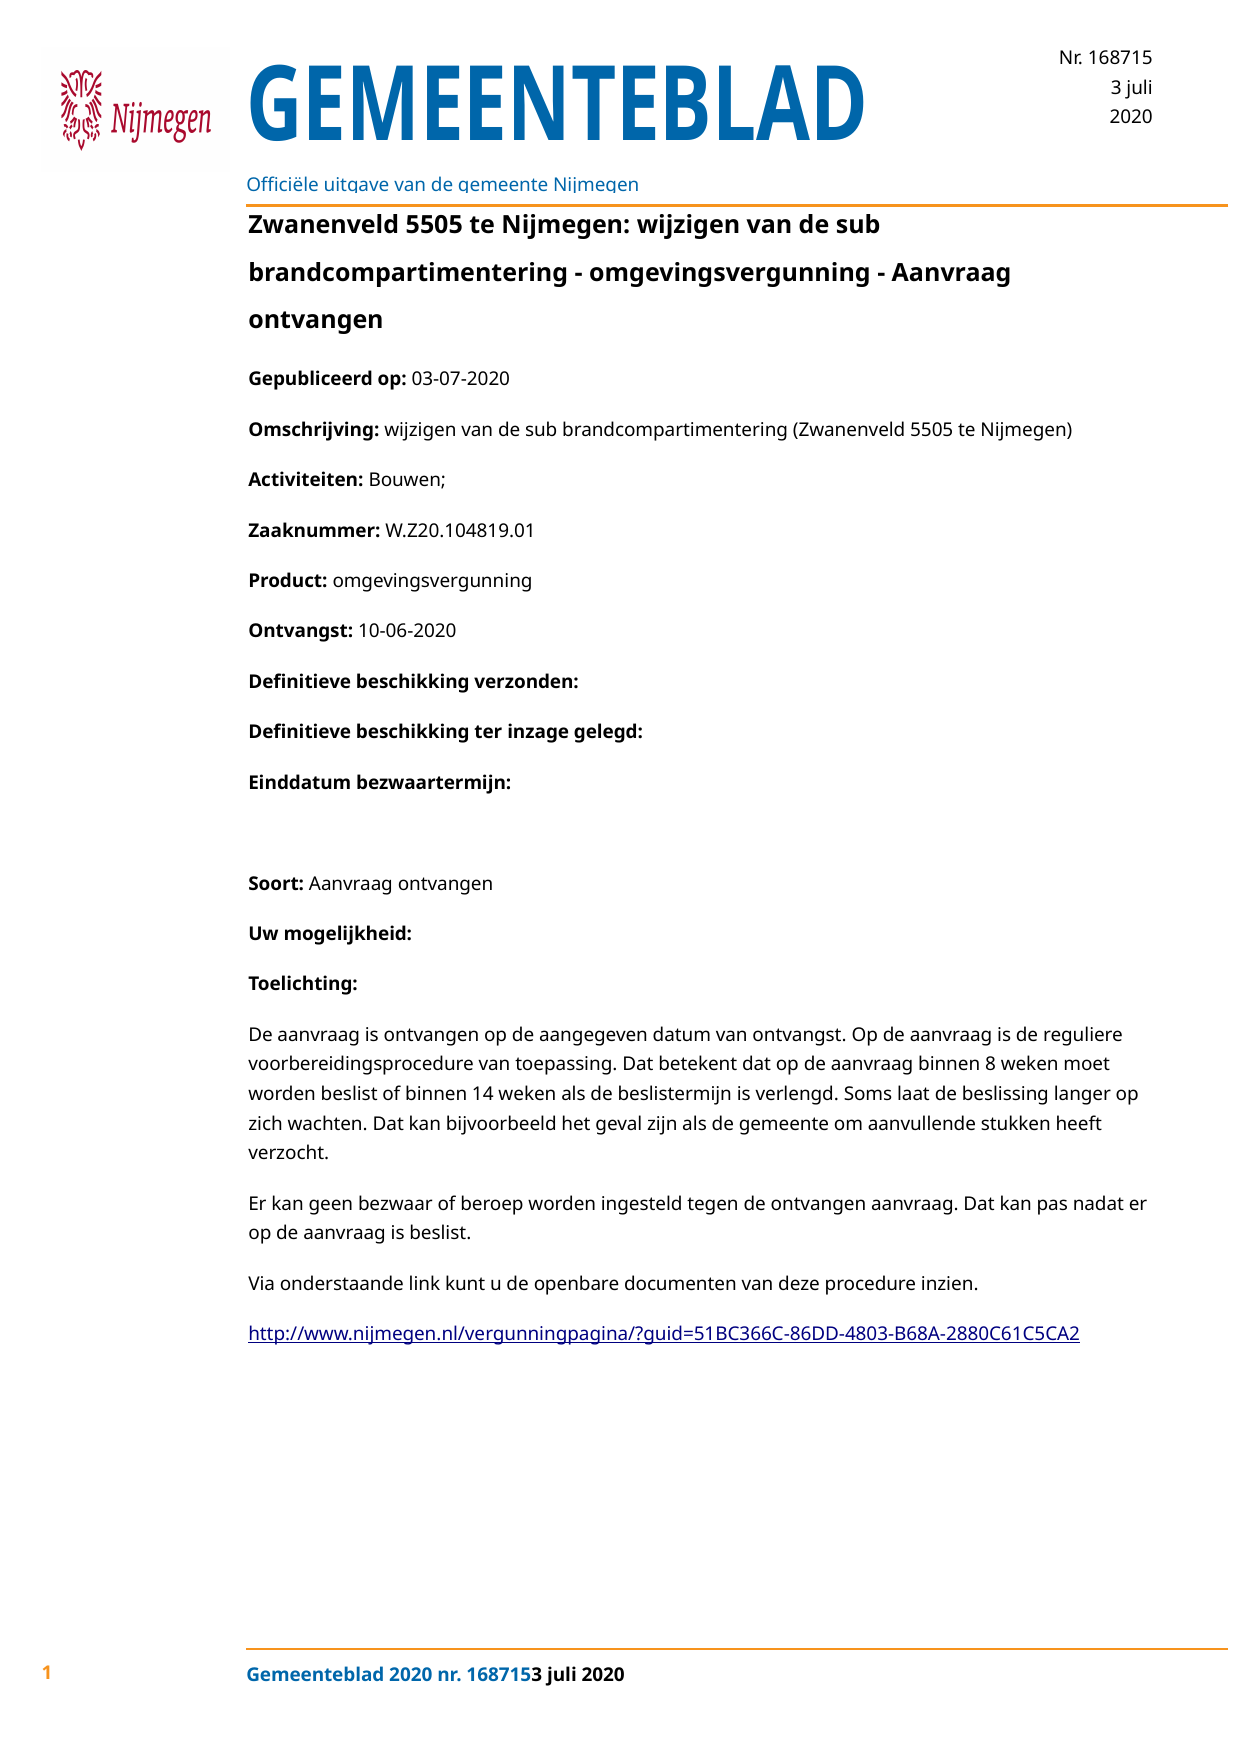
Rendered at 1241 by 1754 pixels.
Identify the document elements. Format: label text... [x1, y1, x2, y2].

text Product: omgevingsvergunning [248, 567, 1152, 593]
text Er kan geen bezwaar of beroep worden ingesteld tegen de ontvangen aanvraag. Dat kan pas nadat er op de aanvraag is beslist. [248, 1190, 1152, 1245]
text Uw mogelijkheid: [248, 920, 1152, 946]
text Einddatum bezwaartermijn: [248, 769, 1152, 794]
text Definitieve beschikking verzonden: [248, 668, 1152, 694]
text De aanvraag is ontvangen op de aangegeven datum van ontvangst. Op de aanvraag is de reguliere voorbereidingsprocedure van toepassing. Dat betekent dat op de aanvraag binnen 8 weken moet worden beslist of binnen 14 weken als de beslistermijn is verlengd. Soms laat de beslissing langer op zich wachten. Dat kan bijvoorbeeld het geval zijn als de gemeente om aanvullende stukken heeft verzocht. [248, 1021, 1152, 1165]
text Toelichting: [248, 971, 1152, 996]
text Via onderstaande link kunt u de openbare documenten van deze procedure inzien. [248, 1270, 1152, 1295]
picture [41, 47, 231, 172]
text Zaaknummer: W.Z20.104819.01 [248, 517, 1152, 542]
text Soort: Aanvraag ontvangen [248, 870, 1152, 895]
text http://www.nijmegen.nl/vergunningpagina/?guid=51BC366C-86DD-4803-B68A-2880C61C5CA2 [248, 1320, 1152, 1346]
text Ontvangst: 10-06-2020 [248, 618, 1152, 643]
text Activiteiten: Bouwen; [248, 466, 1152, 492]
text Omschrijving: wijzigen van de sub brandcompartimentering (Zwanenveld 5505 te Nijmegen) [248, 416, 1152, 442]
text Definitieve beschikking ter inzage gelegd: [248, 718, 1152, 744]
text Zwanenveld 5505 te Nijmegen: wijzigen van de sub brandcompartimentering - omgevingsvergunning - Aanvraag ontvangen [248, 207, 1152, 336]
text Gepubliceerd op: 03-07-2020 [248, 366, 1152, 391]
